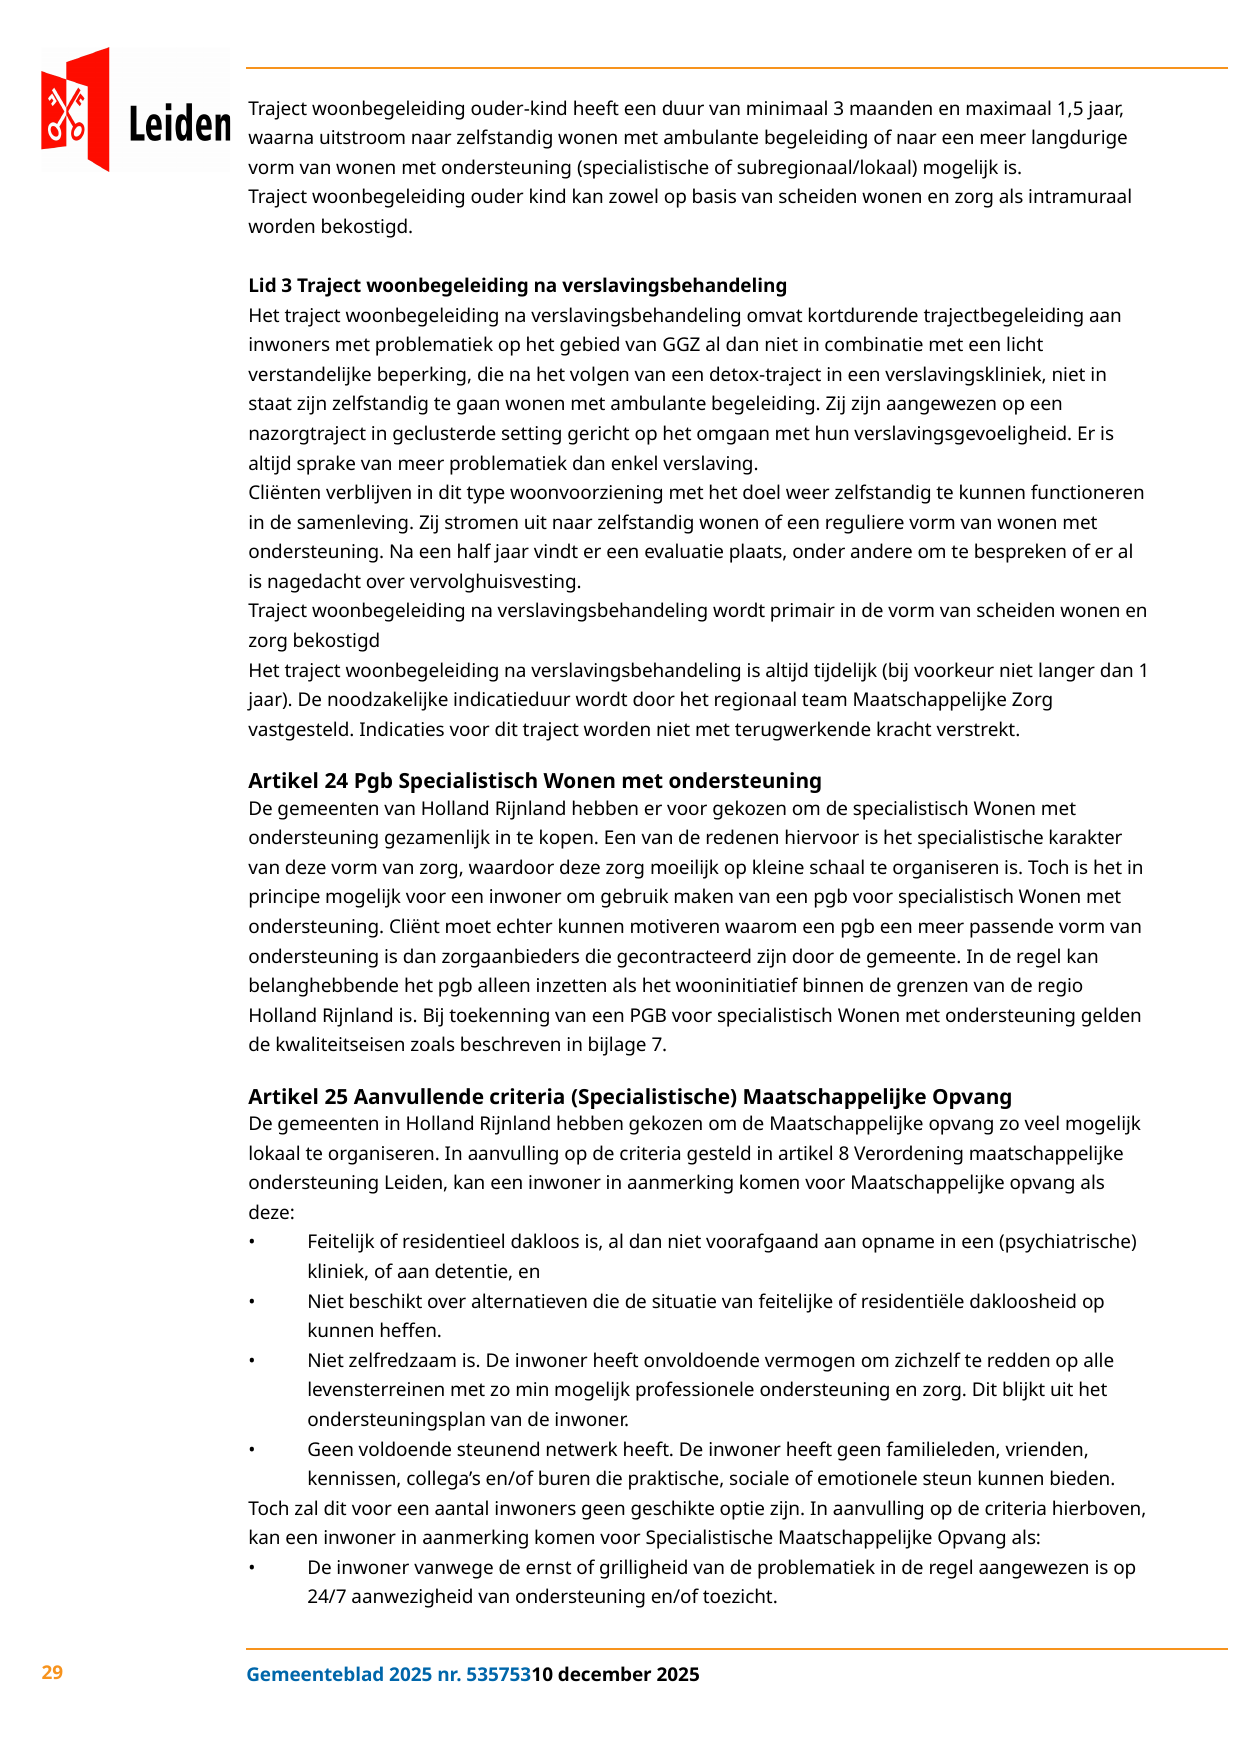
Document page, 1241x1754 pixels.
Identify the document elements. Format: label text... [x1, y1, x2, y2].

list Niet zelfredzaam is. De inwoner heeft onvoldoende vermogen om zichzelf te redden op alle levensterreinen met zo min mogelijk professionele ondersteuning en zorg. Dit blijkt uit het ondersteuningsplan van de inwoner. [248, 1347, 1152, 1432]
text Lid 3 Traject woonbegeleiding na verslavingsbehandeling [248, 272, 1152, 298]
text Toch zal dit voor een aantal inwoners geen geschikte optie zijn. In aanvulling op de criteria hierboven, kan een inwoner in aanmerking komen voor Specialistische Maatschappelijke Opvang als: [248, 1495, 1152, 1550]
text Cliënten verblijven in dit type woonvoorziening met het doel weer zelfstandig te kunnen functioneren in de samenleving. Zij stromen uit naar zelfstandig wonen of een reguliere vorm van wonen met ondersteuning. Na een half jaar vindt er een evaluatie plaats, onder andere om te bespreken of er al is nagedacht over vervolghuisvesting. [248, 479, 1152, 594]
list Niet beschikt over alternatieven die de situatie van feitelijke of residentiële dakloosheid op kunnen heffen. [248, 1288, 1152, 1343]
text Het traject woonbegeleiding na verslavingsbehandeling is altijd tijdelijk (bij voorkeur niet langer dan 1 jaar). De noodzakelijke indicatieduur wordt door het regionaal team Maatschappelijke Zorg vastgesteld. Indicaties voor dit traject worden niet met terugwerkende kracht verstrekt. [248, 657, 1152, 742]
list De inwoner vanwege de ernst of grilligheid van de problematiek in de regel aangewezen is op 24/7 aanwezigheid van ondersteuning en/of toezicht. [248, 1554, 1152, 1609]
text Artikel 25 Aanvullende criteria (Specialistische) Maatschappelijke Opvang [248, 1082, 1152, 1110]
text Het traject woonbegeleiding na verslavingsbehandeling omvat kortdurende trajectbegeleiding aan inwoners met problematiek op het gebied van GGZ al dan niet in combinatie met een licht verstandelijke beperking, die na het volgen van een detox-traject in een verslavingskliniek, niet in staat zijn zelfstandig te gaan wonen met ambulante begeleiding. Zij zijn aangewezen op een nazorgtraject in geclusterde setting gericht op het omgaan met hun verslavingsgevoeligheid. Er is altijd sprake van meer problematiek dan enkel verslaving. [248, 302, 1152, 476]
text Traject woonbegeleiding na verslavingsbehandeling wordt primair in de vorm van scheiden wonen en zorg bekostigd [248, 598, 1152, 653]
text Traject woonbegeleiding ouder kind kan zowel op basis van scheiden wonen en zorg als intramuraal worden bekostigd. [248, 183, 1152, 239]
text De gemeenten van Holland Rijnland hebben er voor gekozen om de specialistisch Wonen met ondersteuning gezamenlijk in te kopen. Een van de redenen hiervoor is het specialistische karakter van deze vorm van zorg, waardoor deze zorg moeilijk op kleine schaal te organiseren is. Toch is het in principe mogelijk voor een inwoner om gebruik maken van een pgb voor specialistisch Wonen met ondersteuning. Cliënt moet echter kunnen motiveren waarom een pgb een meer passende vorm van ondersteuning is dan zorgaanbieders die gecontracteerd zijn door de gemeente. In de regel kan belanghebbende het pgb alleen inzetten als het wooninitiatief binnen de grenzen van de regio Holland Rijnland is. Bij toekenning van een PGB voor specialistisch Wonen met ondersteuning gelden de kwaliteitseisen zoals beschreven in bijlage 7. [248, 795, 1152, 1057]
text Traject woonbegeleiding ouder-kind heeft een duur van minimaal 3 maanden en maximaal 1,5 jaar, waarna uitstroom naar zelfstandig wonen met ambulante begeleiding of naar een meer langdurige vorm van wonen met ondersteuning (specialistische of subregionaal/lokaal) mogelijk is. [248, 95, 1152, 180]
list Geen voldoende steunend netwerk heeft. De inwoner heeft geen familieleden, vrienden, kennissen, collega’s en/of buren die praktische, sociale of emotionele steun kunnen bieden. [248, 1436, 1152, 1491]
text De gemeenten in Holland Rijnland hebben gekozen om de Maatschappelijke opvang zo veel mogelijk lokaal te organiseren. In aanvulling op de criteria gesteld in artikel 8 Verordening maatschappelijke ondersteuning Leiden, kan een inwoner in aanmerking komen voor Maatschappelijke opvang als deze: [248, 1110, 1152, 1225]
picture [41, 47, 231, 172]
list Feitelijk of residentieel dakloos is, al dan niet voorafgaand aan opname in een (psychiatrische) kliniek, of aan detentie, en [248, 1229, 1152, 1284]
text Artikel 24 Pgb Specialistisch Wonen met ondersteuning [248, 766, 1152, 795]
